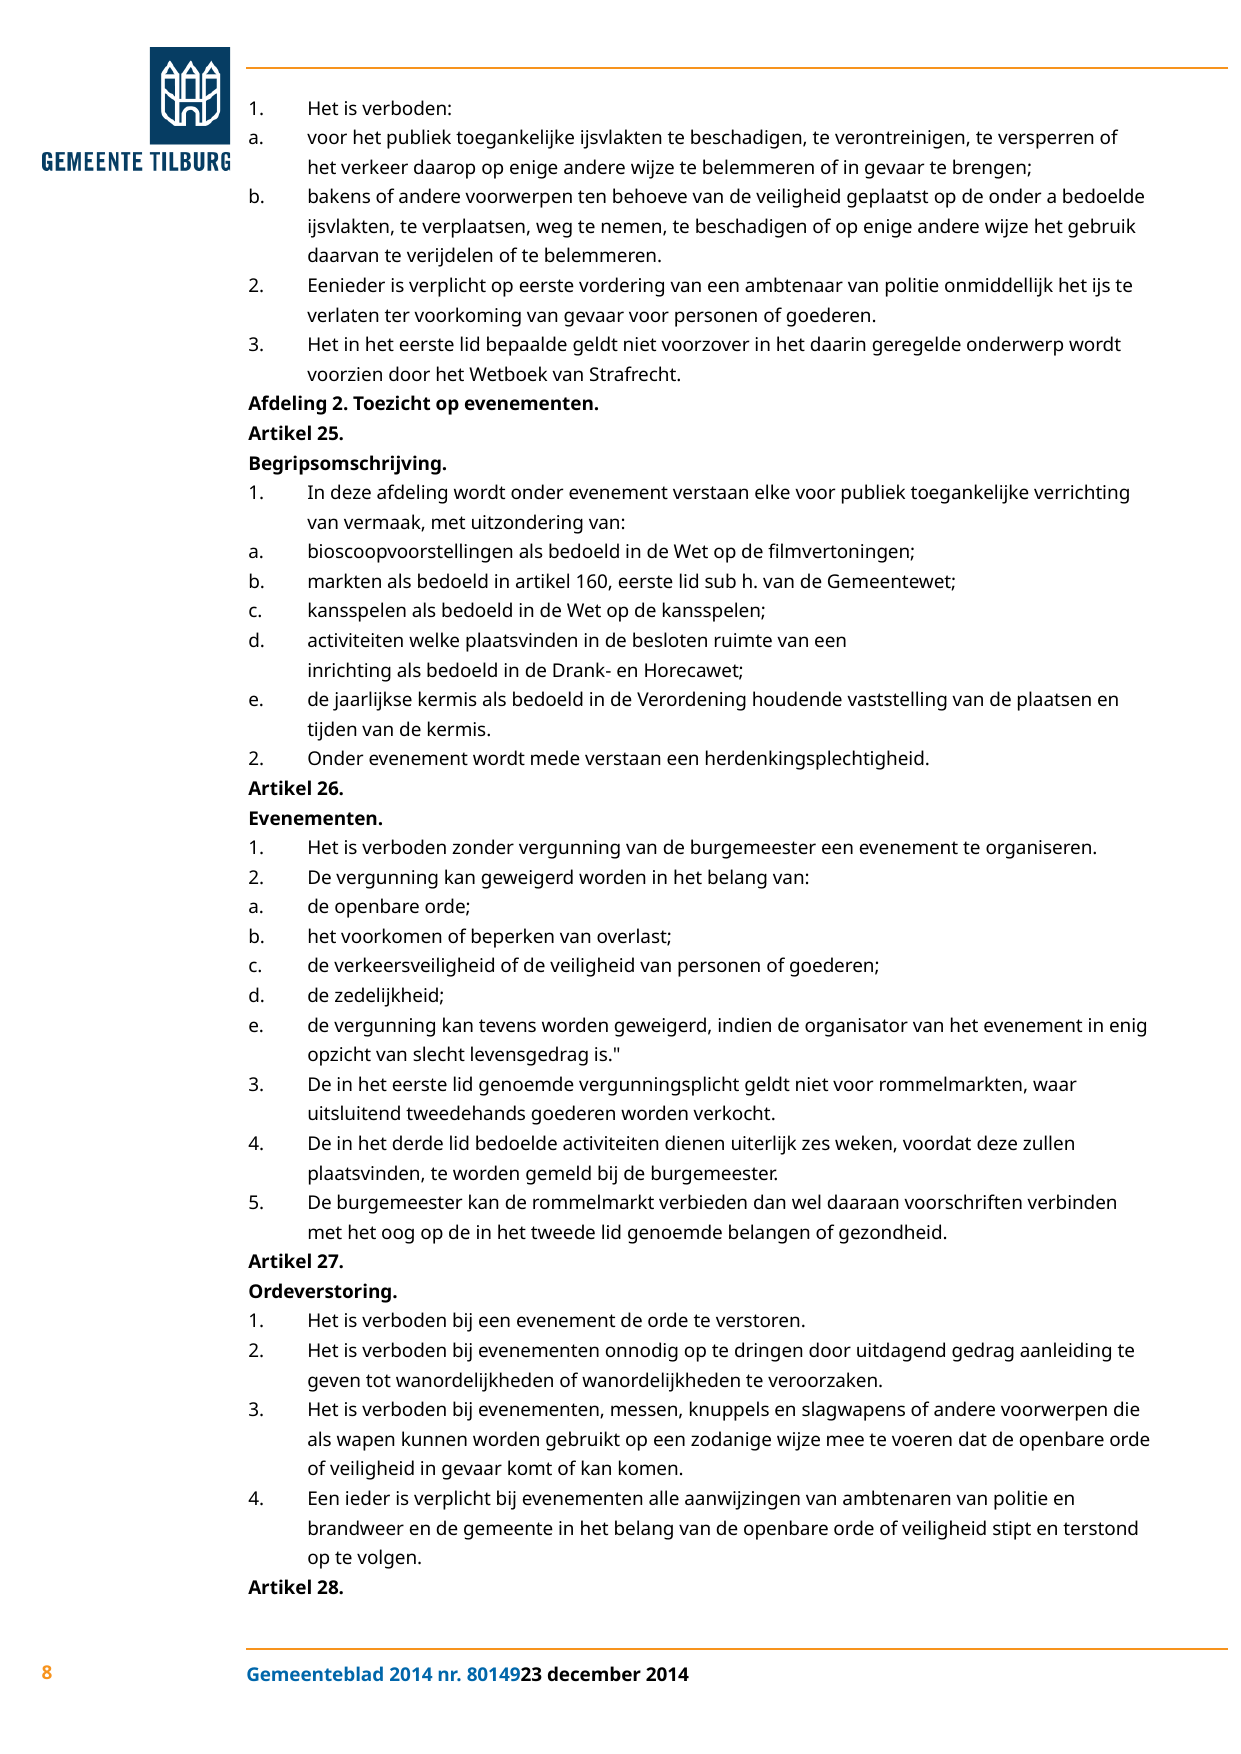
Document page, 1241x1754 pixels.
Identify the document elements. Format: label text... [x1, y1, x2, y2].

list De burgemeester kan de rommelmarkt verbieden dan wel daaraan voorschriften verbinden met het oog op de in het tweede lid genoemde belangen of gezondheid. [248, 1189, 1152, 1245]
text Begripsomschrijving. [248, 450, 1152, 476]
text Artikel 26. [248, 775, 1152, 801]
list Het is verboden bij evenementen, messen, knuppels en slagwapens of andere voorwerpen die als wapen kunnen worden gebruikt op een zodanige wijze mee te voeren dat de openbare orde of veiligheid in gevaar komt of kan komen. [248, 1396, 1152, 1481]
list De in het eerste lid genoemde vergunningsplicht geldt niet voor rommelmarkten, waar uitsluitend tweedehands goederen worden verkocht. [248, 1071, 1152, 1126]
text Afdeling 2. Toezicht op evenementen. [248, 391, 1152, 416]
text Evenementen. [248, 805, 1152, 831]
list Het is verboden bij evenementen onnodig op te dringen door uitdagend gedrag aanleiding te geven tot wanordelijkheden of wanordelijkheden te veroorzaken. [248, 1337, 1152, 1393]
list de openbare orde; [248, 893, 1152, 919]
list het voorkomen of beperken van overlast; [248, 923, 1152, 949]
list markten als bedoeld in artikel 160, eerste lid sub h. van de Gemeentewet; [248, 568, 1152, 594]
list Eenieder is verplicht op eerste vordering van een ambtenaar van politie onmiddellijk het ijs te verlaten ter voorkoming van gevaar voor personen of goederen. [248, 272, 1152, 328]
list voor het publiek toegankelijke ijsvlakten te beschadigen, te verontreinigen, te versperren of het verkeer daarop op enige andere wijze te belemmeren of in gevaar te brengen; [248, 124, 1152, 180]
list Het is verboden: [248, 95, 1152, 121]
list activiteiten welke plaatsvinden in de besloten ruimte van een [248, 627, 1152, 653]
list Onder evenement wordt mede verstaan een herdenkingsplechtigheid. [248, 746, 1152, 771]
list inrichting als bedoeld in de Drank- en Horecawet; [248, 657, 1152, 683]
list Het is verboden zonder vergunning van de burgemeester een evenement te organiseren. [248, 834, 1152, 860]
list De vergunning kan geweigerd worden in het belang van: [248, 864, 1152, 890]
text Artikel 25. [248, 420, 1152, 446]
picture [41, 47, 231, 172]
text Ordeverstoring. [248, 1278, 1152, 1304]
list De in het derde lid bedoelde activiteiten dienen uiterlijk zes weken, voordat deze zullen plaatsvinden, te worden gemeld bij de burgemeester. [248, 1130, 1152, 1186]
list bioscoopvoorstellingen als bedoeld in de Wet op de filmvertoningen; [248, 538, 1152, 564]
list Een ieder is verplicht bij evenementen alle aanwijzingen van ambtenaren van politie en brandweer en de gemeente in het belang van de openbare orde of veiligheid stipt en terstond op te volgen. [248, 1485, 1152, 1570]
list de vergunning kan tevens worden geweigerd, indien de organisator van het evenement in enig opzicht van slecht levensgedrag is." [248, 1012, 1152, 1067]
list de verkeersveiligheid of de veiligheid van personen of goederen; [248, 953, 1152, 978]
list de zedelijkheid; [248, 982, 1152, 1008]
text Artikel 27. [248, 1248, 1152, 1274]
list bakens of andere voorwerpen ten behoeve van de veiligheid geplaatst op de onder a bedoelde ijsvlakten, te verplaatsen, weg te nemen, te beschadigen of op enige andere wijze het gebruik daarvan te verijdelen of te belemmeren. [248, 183, 1152, 268]
list Het in het eerste lid bepaalde geldt niet voorzover in het daarin geregelde onderwerp wordt voorzien door het Wetboek van Strafrecht. [248, 331, 1152, 387]
list In deze afdeling wordt onder evenement verstaan elke voor publiek toegankelijke verrichting van vermaak, met uitzondering van: [248, 479, 1152, 535]
list kansspelen als bedoeld in de Wet op de kansspelen; [248, 598, 1152, 623]
list Het is verboden bij een evenement de orde te verstoren. [248, 1308, 1152, 1333]
text Artikel 28. [248, 1574, 1152, 1600]
list de jaarlijkse kermis als bedoeld in de Verordening houdende vaststelling van de plaatsen en tijden van de kermis. [248, 686, 1152, 742]
